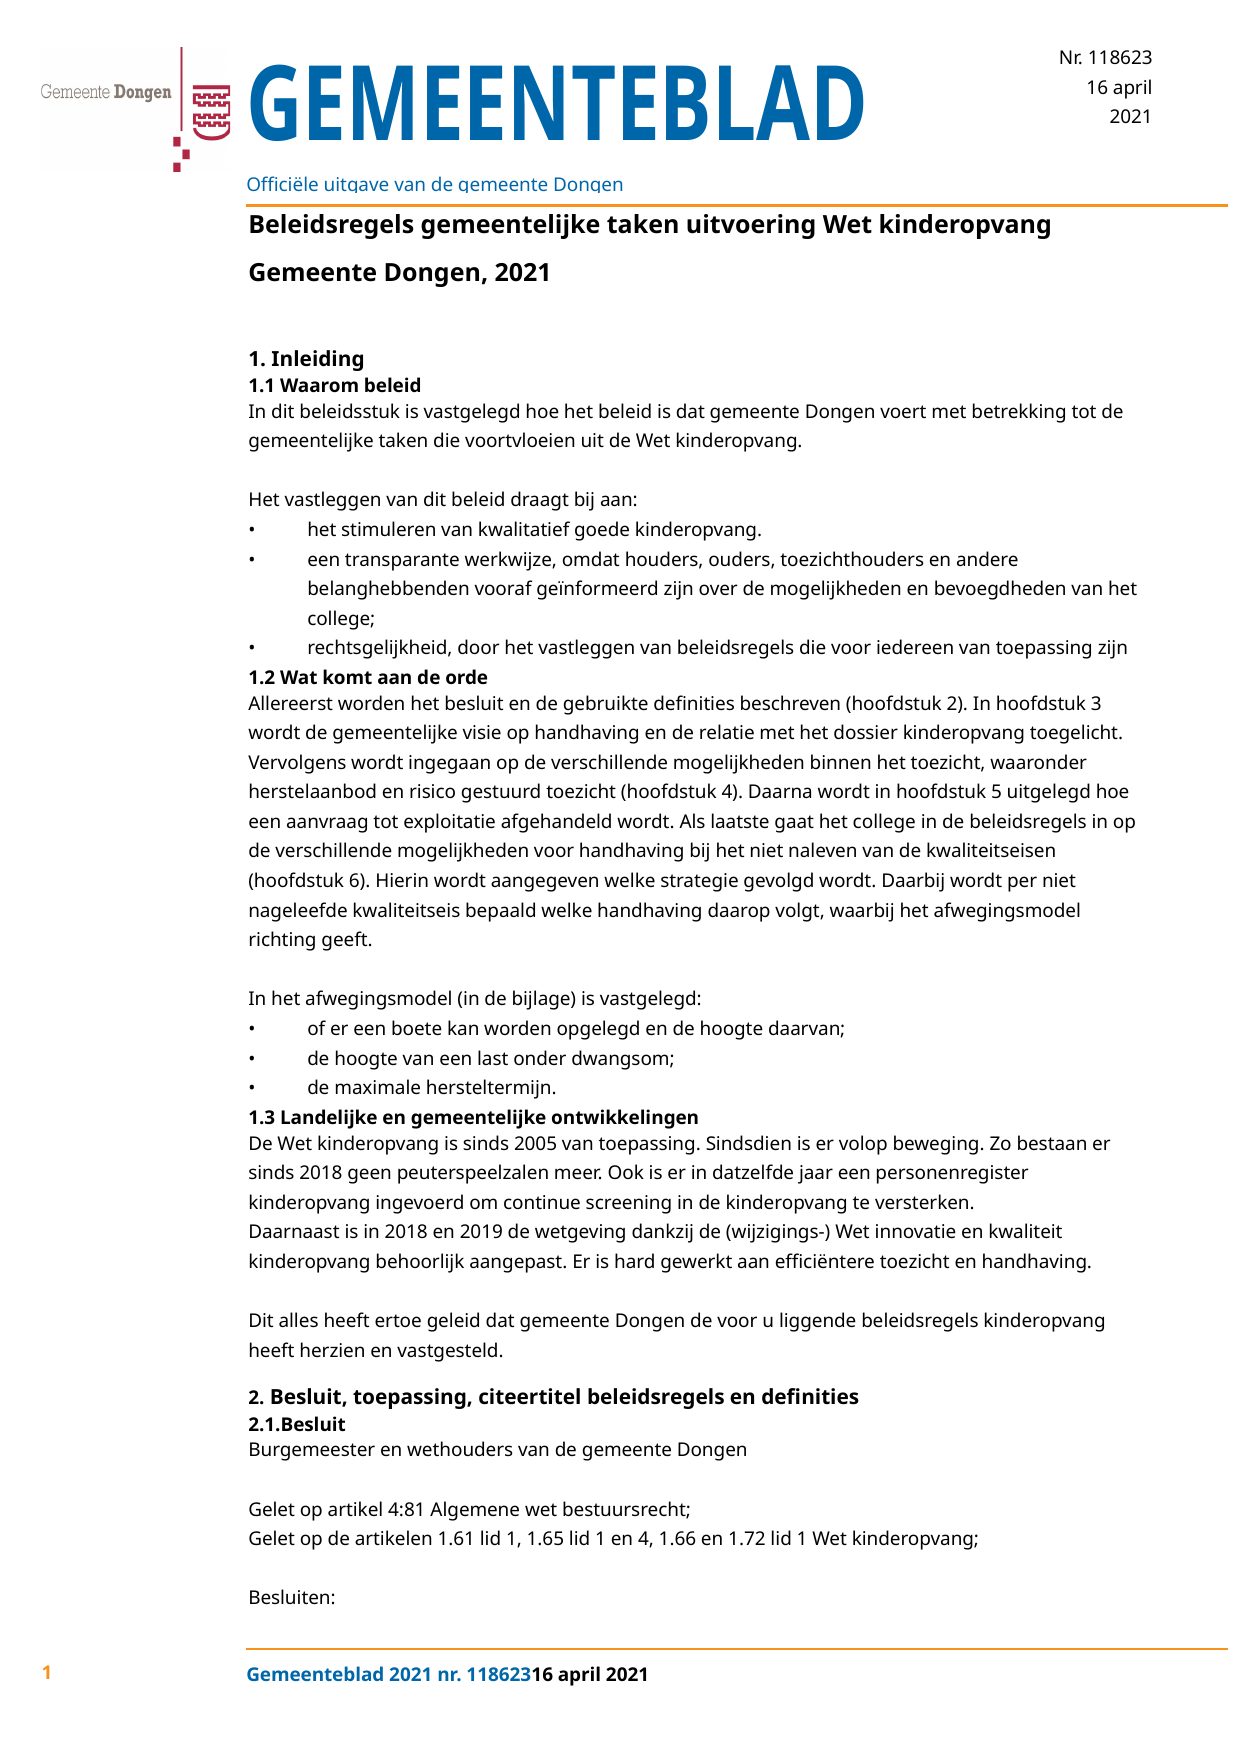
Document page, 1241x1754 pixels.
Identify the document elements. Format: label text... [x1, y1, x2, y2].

text Gelet op artikel 4:81 Algemene wet bestuursrecht; [248, 1496, 1152, 1521]
text 1.1 Waarom beleid [248, 372, 1152, 398]
text Dit alles heeft ertoe geleid dat gemeente Dongen de voor u liggende beleidsregels kinderopvang heeft herzien en vastgesteld. [248, 1307, 1152, 1362]
list de hoogte van een last onder dwangsom; [248, 1045, 1152, 1071]
list de maximale hersteltermijn. [248, 1074, 1152, 1100]
list het stimuleren van kwalitatief goede kinderopvang. [248, 516, 1152, 542]
text Gelet op de artikelen 1.61 lid 1, 1.65 lid 1 en 4, 1.66 en 1.72 lid 1 Wet kinderopvang; [248, 1525, 1152, 1551]
text Burgemeester en wethouders van de gemeente Dongen [248, 1437, 1152, 1462]
list rechtsgelijkheid, door het vastleggen van beleidsregels die voor iedereen van toepassing zijn [248, 634, 1152, 660]
text In het afwegingsmodel (in de bijlage) is vastgelegd: [248, 986, 1152, 1011]
text 2. Besluit, toepassing, citeertitel beleidsregels en definities [248, 1382, 1152, 1411]
text 1. Inleiding [248, 344, 1152, 372]
text Besluiten: [248, 1584, 1152, 1610]
text Het vastleggen van dit beleid draagt bij aan: [248, 487, 1152, 512]
picture [41, 47, 231, 172]
text Beleidsregels gemeentelijke taken uitvoering Wet kinderopvang Gemeente Dongen, 2021 [248, 207, 1152, 288]
text In dit beleidsstuk is vastgelegd hoe het beleid is dat gemeente Dongen voert met betrekking tot de gemeentelijke taken die voortvloeien uit de Wet kinderopvang. [248, 398, 1152, 453]
text 2.1.Besluit [248, 1411, 1152, 1437]
text Daarnaast is in 2018 en 2019 de wetgeving dankzij de (wijzigings-) Wet innovatie en kwaliteit kinderopvang behoorlijk aangepast. Er is hard gewerkt aan efficiëntere toezicht en handhaving. [248, 1218, 1152, 1274]
text De Wet kinderopvang is sinds 2005 van toepassing. Sindsdien is er volop beweging. Zo bestaan er sinds 2018 geen peuterspeelzalen meer. Ook is er in datzelfde jaar een personenregister kinderopvang ingevoerd om continue screening in de kinderopvang te versterken. [248, 1130, 1152, 1214]
text Allereerst worden het besluit en de gebruikte definities beschreven (hoofdstuk 2). In hoofdstuk 3 wordt de gemeentelijke visie op handhaving en de relatie met het dossier kinderopvang toegelicht. Vervolgens wordt ingegaan op de verschillende mogelijkheden binnen het toezicht, waaronder herstelaanbod en risico gestuurd toezicht (hoofdstuk 4). Daarna wordt in hoofdstuk 5 uitgelegd hoe een aanvraag tot exploitatie afgehandeld wordt. Als laatste gaat het college in de beleidsregels in op de verschillende mogelijkheden voor handhaving bij het niet naleven van de kwaliteitseisen (hoofdstuk 6). Hierin wordt aangegeven welke strategie gevolgd wordt. Daarbij wordt per niet nageleefde kwaliteitseis bepaald welke handhaving daarop volgt, waarbij het afwegingsmodel richting geeft. [248, 690, 1152, 952]
text 1.2 Wat komt aan de orde [248, 664, 1152, 690]
text 1.3 Landelijke en gemeentelijke ontwikkelingen [248, 1104, 1152, 1130]
list een transparante werkwijze, omdat houders, ouders, toezichthouders en andere belanghebbenden vooraf geïnformeerd zijn over de mogelijkheden en bevoegdheden van het college; [248, 546, 1152, 631]
list of er een boete kan worden opgelegd en de hoogte daarvan; [248, 1015, 1152, 1041]
